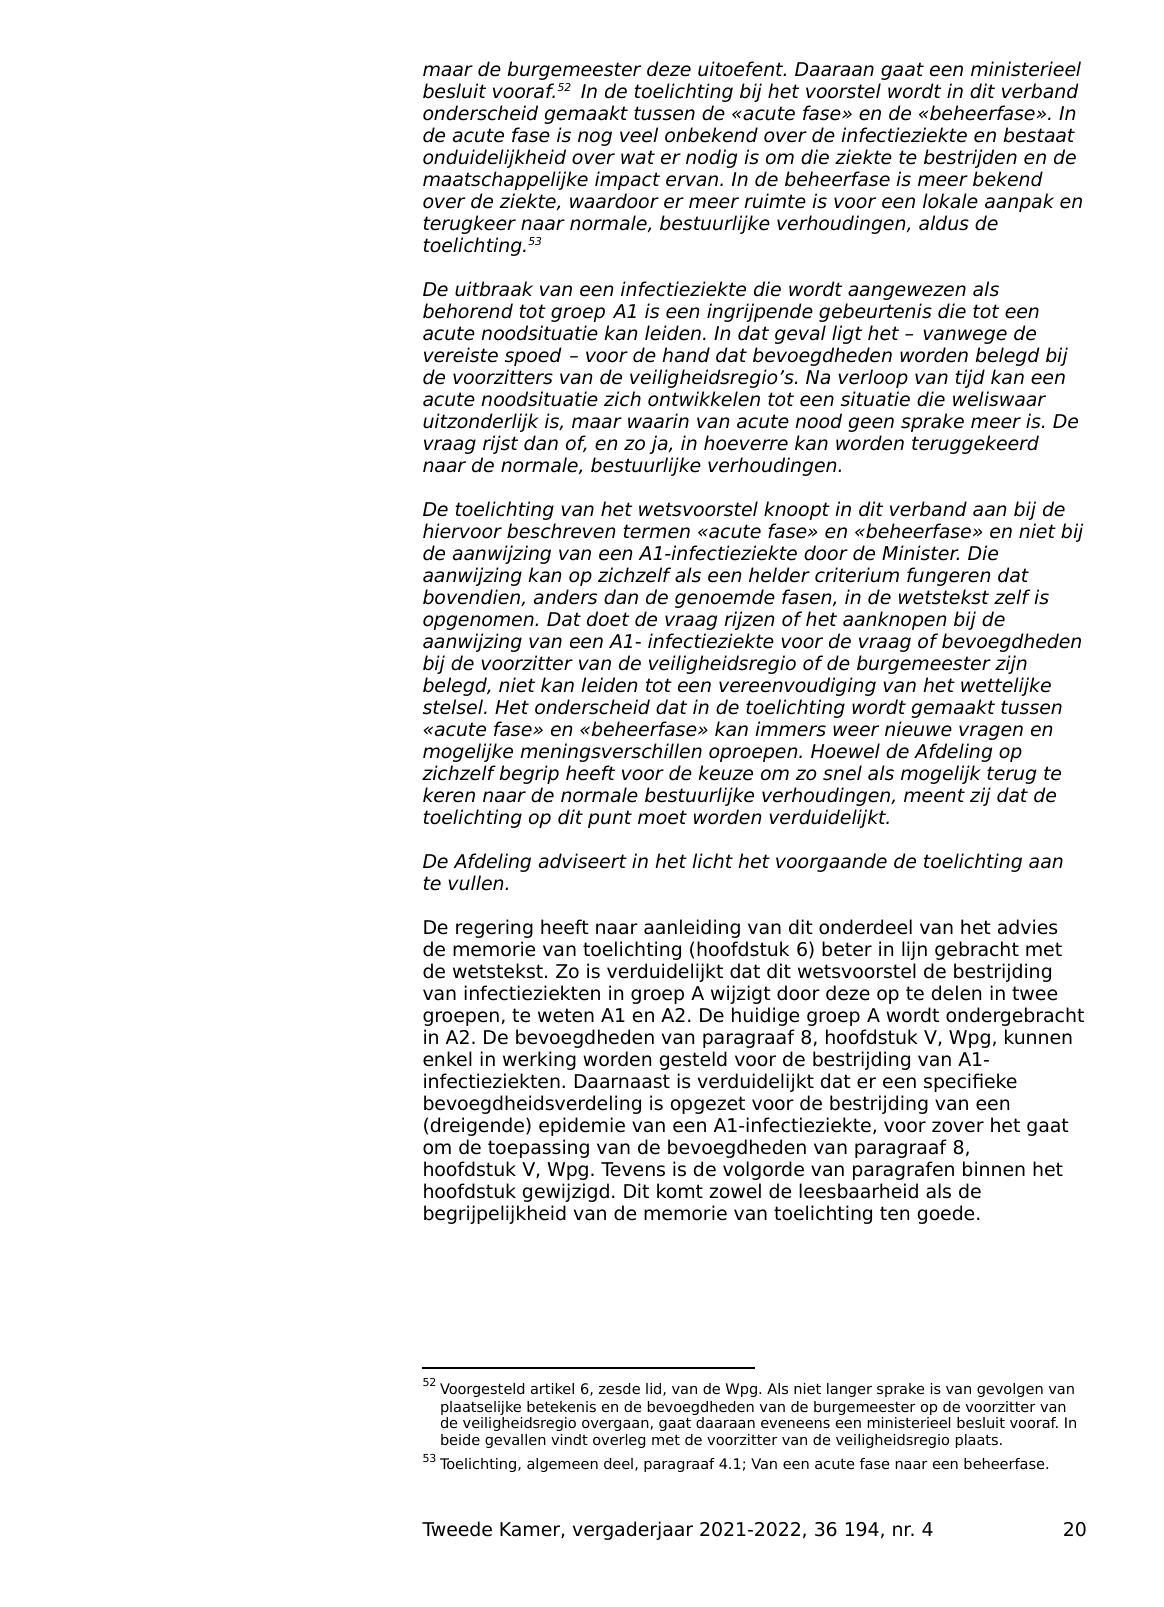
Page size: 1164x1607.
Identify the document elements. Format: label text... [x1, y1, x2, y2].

text De toelichting van het wetsvoorstel knoopt in dit verband aan bij de hiervoor beschreven termen «acute fase» en «beheerfase» en niet bij de aanwijzing van een A1-infectieziekte door de Minister. Die aanwijzing kan op zichzelf als een helder criterium fungeren dat bovendien, anders dan de genoemde fasen, in de wetstekst zelf is opgenomen. Dat doet de vraag rijzen of het aanknopen bij de aanwijzing van een A1- infectieziekte voor de vraag of bevoegdheden bij de voorzitter van de veiligheidsregio of de burgemeester zijn belegd, niet kan leiden tot een vereenvoudiging van het wettelijke stelsel. Het onderscheid dat in de toelichting wordt gemaakt tussen «acute fase» en «beheerfase» kan immers weer nieuwe vragen en mogelijke meningsverschillen oproepen. Hoewel de Afdeling op zichzelf begrip heeft voor de keuze om zo snel als mogelijk terug te keren naar de normale bestuurlijke verhoudingen, meent zij dat de toelichting op dit punt moet worden verduidelijkt. [422, 499, 1087, 829]
text Toelichting, algemeen deel, paragraaf 4.1; Van een acute fase naar een beheerfase. [422, 1452, 1087, 1474]
text Voorgesteld artikel 6, zesde lid, van de Wpg. Als niet langer sprake is van gevolgen van plaatselijke betekenis en de bevoegdheden van de burgemeester op de voorzitter van de veiligheidsregio overgaan, gaat daaraan eveneens een ministerieel besluit vooraf. In beide gevallen vindt overleg met de voorzitter van de veiligheidsregio plaats. [422, 1377, 1087, 1449]
text De regering heeft naar aanleiding van dit onderdeel van het advies de memorie van toelichting (hoofdstuk 6) beter in lijn gebracht met de wetstekst. Zo is verduidelijkt dat dit wetsvoorstel de bestrijding van infectieziekten in groep A wijzigt door deze op te delen in twee groepen, te weten A1 en A2. De huidige groep A wordt ondergebracht in A2. De bevoegdheden van paragraaf 8, hoofdstuk V, Wpg, kunnen enkel in werking worden gesteld voor de bestrijding van A1-infectieziekten. Daarnaast is verduidelijkt dat er een specifieke bevoegdheidsverdeling is opgezet voor de bestrijding van een (dreigende) epidemie van een A1-infectieziekte, voor zover het gaat om de toepassing van de bevoegdheden van paragraaf 8, hoofdstuk V, Wpg. Tevens is de volgorde van paragrafen binnen het hoofdstuk gewijzigd. Dit komt zowel de leesbaarheid als de begrijpelijkheid van de memorie van toelichting ten goede. [422, 917, 1087, 1225]
text De uitbraak van een infectieziekte die wordt aangewezen als behorend tot groep A1 is een ingrijpende gebeurtenis die tot een acute noodsituatie kan leiden. In dat geval ligt het – vanwege de vereiste spoed – voor de hand dat bevoegdheden worden belegd bij de voorzitters van de veiligheidsregio’s. Na verloop van tijd kan een acute noodsituatie zich ontwikkelen tot een situatie die weliswaar uitzonderlijk is, maar waarin van acute nood geen sprake meer is. De vraag rijst dan of, en zo ja, in hoeverre kan worden teruggekeerd naar de normale, bestuurlijke verhoudingen. [422, 279, 1087, 477]
text maar de burgemeester deze uitoefent. Daaraan gaat een ministerieel besluit vooraf. In de toelichting bij het voorstel wordt in dit verband onderscheid gemaakt tussen de «acute fase» en de «beheerfase». In de acute fase is nog veel onbekend over de infectieziekte en bestaat onduidelijkheid over wat er nodig is om die ziekte te bestrijden en de maatschappelijke impact ervan. In de beheerfase is meer bekend over de ziekte, waardoor er meer ruimte is voor een lokale aanpak en terugkeer naar normale, bestuurlijke verhoudingen, aldus de toelichting. [422, 59, 1087, 257]
text De Afdeling adviseert in het licht het voorgaande de toelichting aan te vullen. [422, 851, 1087, 895]
